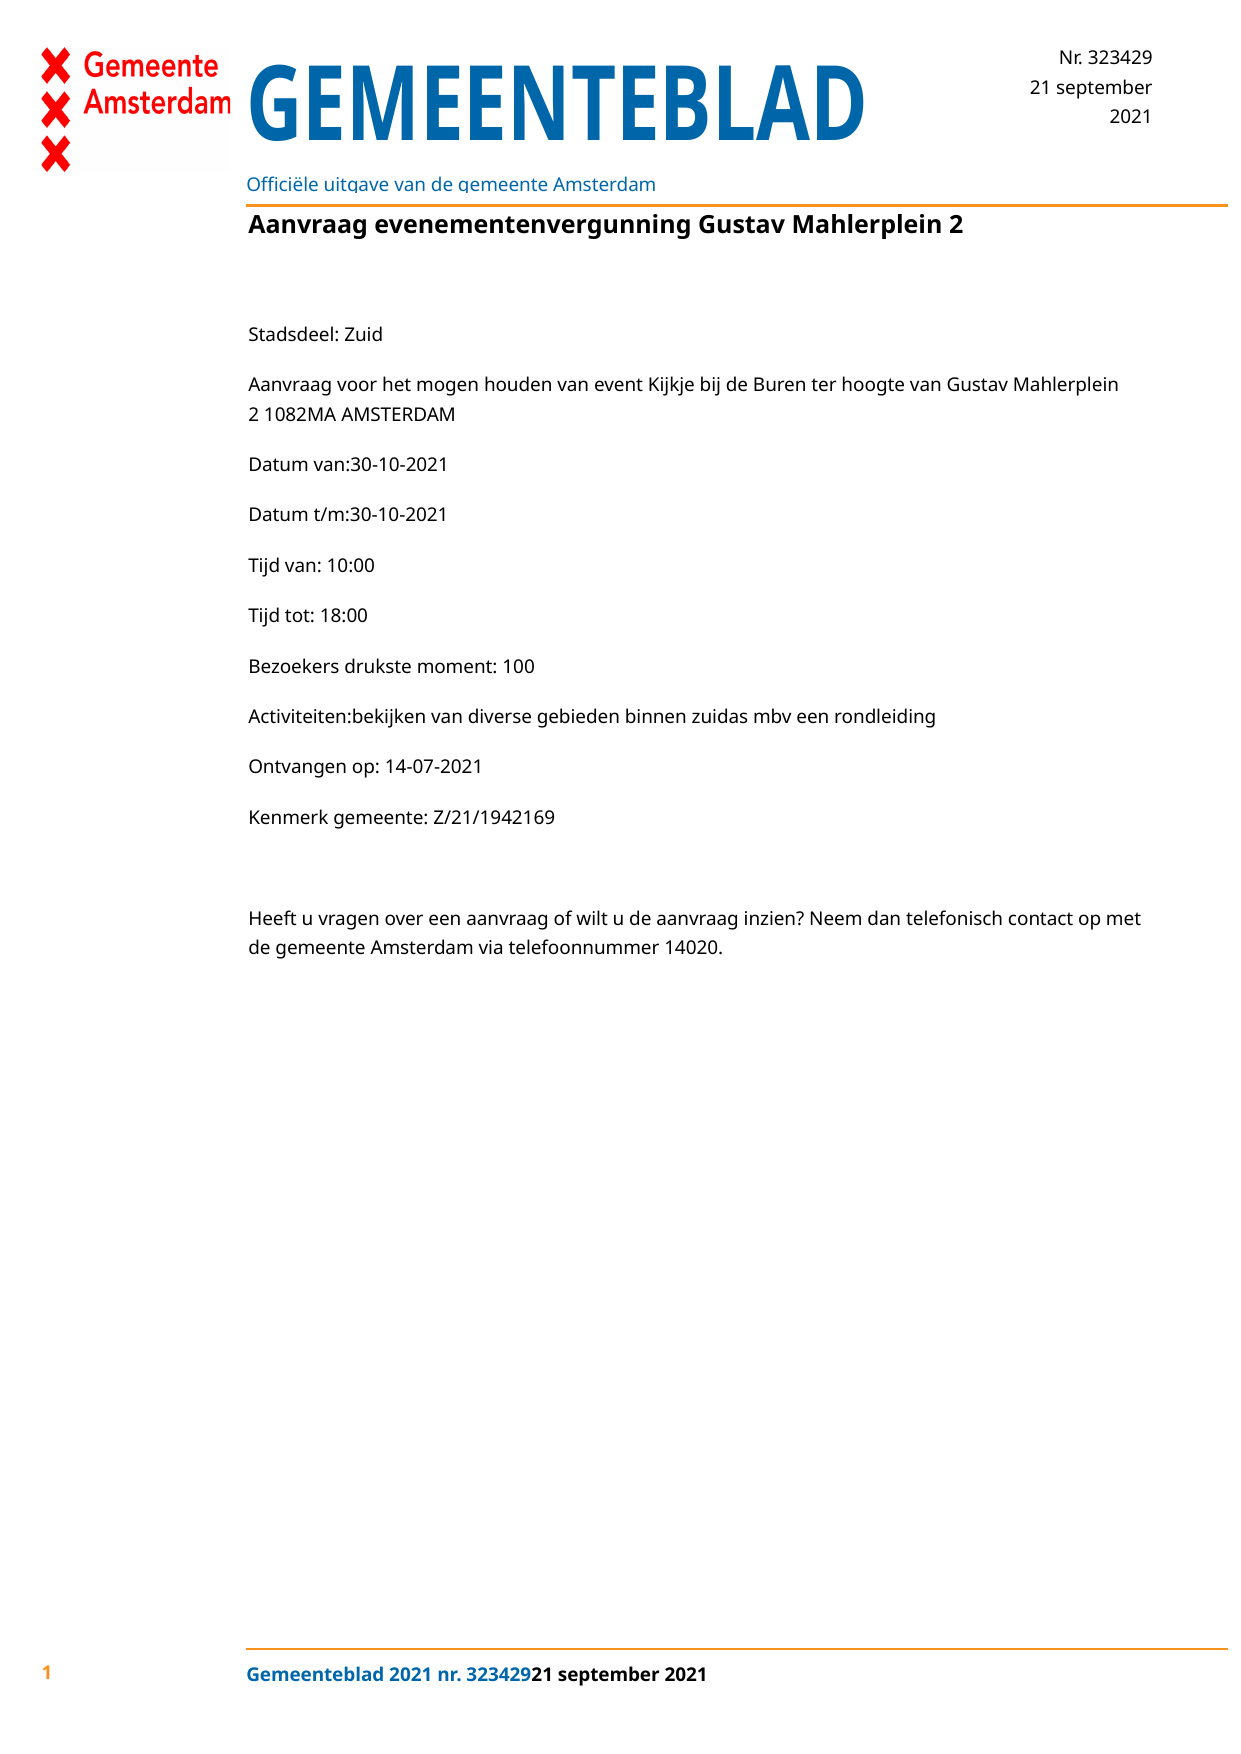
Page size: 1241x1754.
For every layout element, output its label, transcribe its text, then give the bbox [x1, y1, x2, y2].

picture [41, 47, 231, 172]
text Ontvangen op: 14-07-2021 [248, 754, 1152, 779]
text Datum t/m:30-10-2021 [248, 502, 1152, 527]
text Bezoekers drukste moment: 100 [248, 653, 1152, 678]
text Tijd tot: 18:00 [248, 602, 1152, 628]
text Datum van:30-10-2021 [248, 451, 1152, 477]
text Aanvraag evenementenvergunning Gustav Mahlerplein 2 [248, 207, 1152, 241]
text Aanvraag voor het mogen houden van event Kijkje bij de Buren ter hoogte van Gustav Mahlerplein 2 1082MA AMSTERDAM [248, 371, 1152, 426]
text Tijd van: 10:00 [248, 552, 1152, 578]
text Activiteiten:bekijken van diverse gebieden binnen zuidas mbv een rondleiding [248, 703, 1152, 729]
text Heeft u vragen over een aanvraag of wilt u de aanvraag inzien? Neem dan telefonisch contact op met de gemeente Amsterdam via telefoonnummer 14020. [248, 905, 1152, 960]
text Kenmerk gemeente: Z/21/1942169 [248, 804, 1152, 830]
text Stadsdeel: Zuid [248, 321, 1152, 346]
